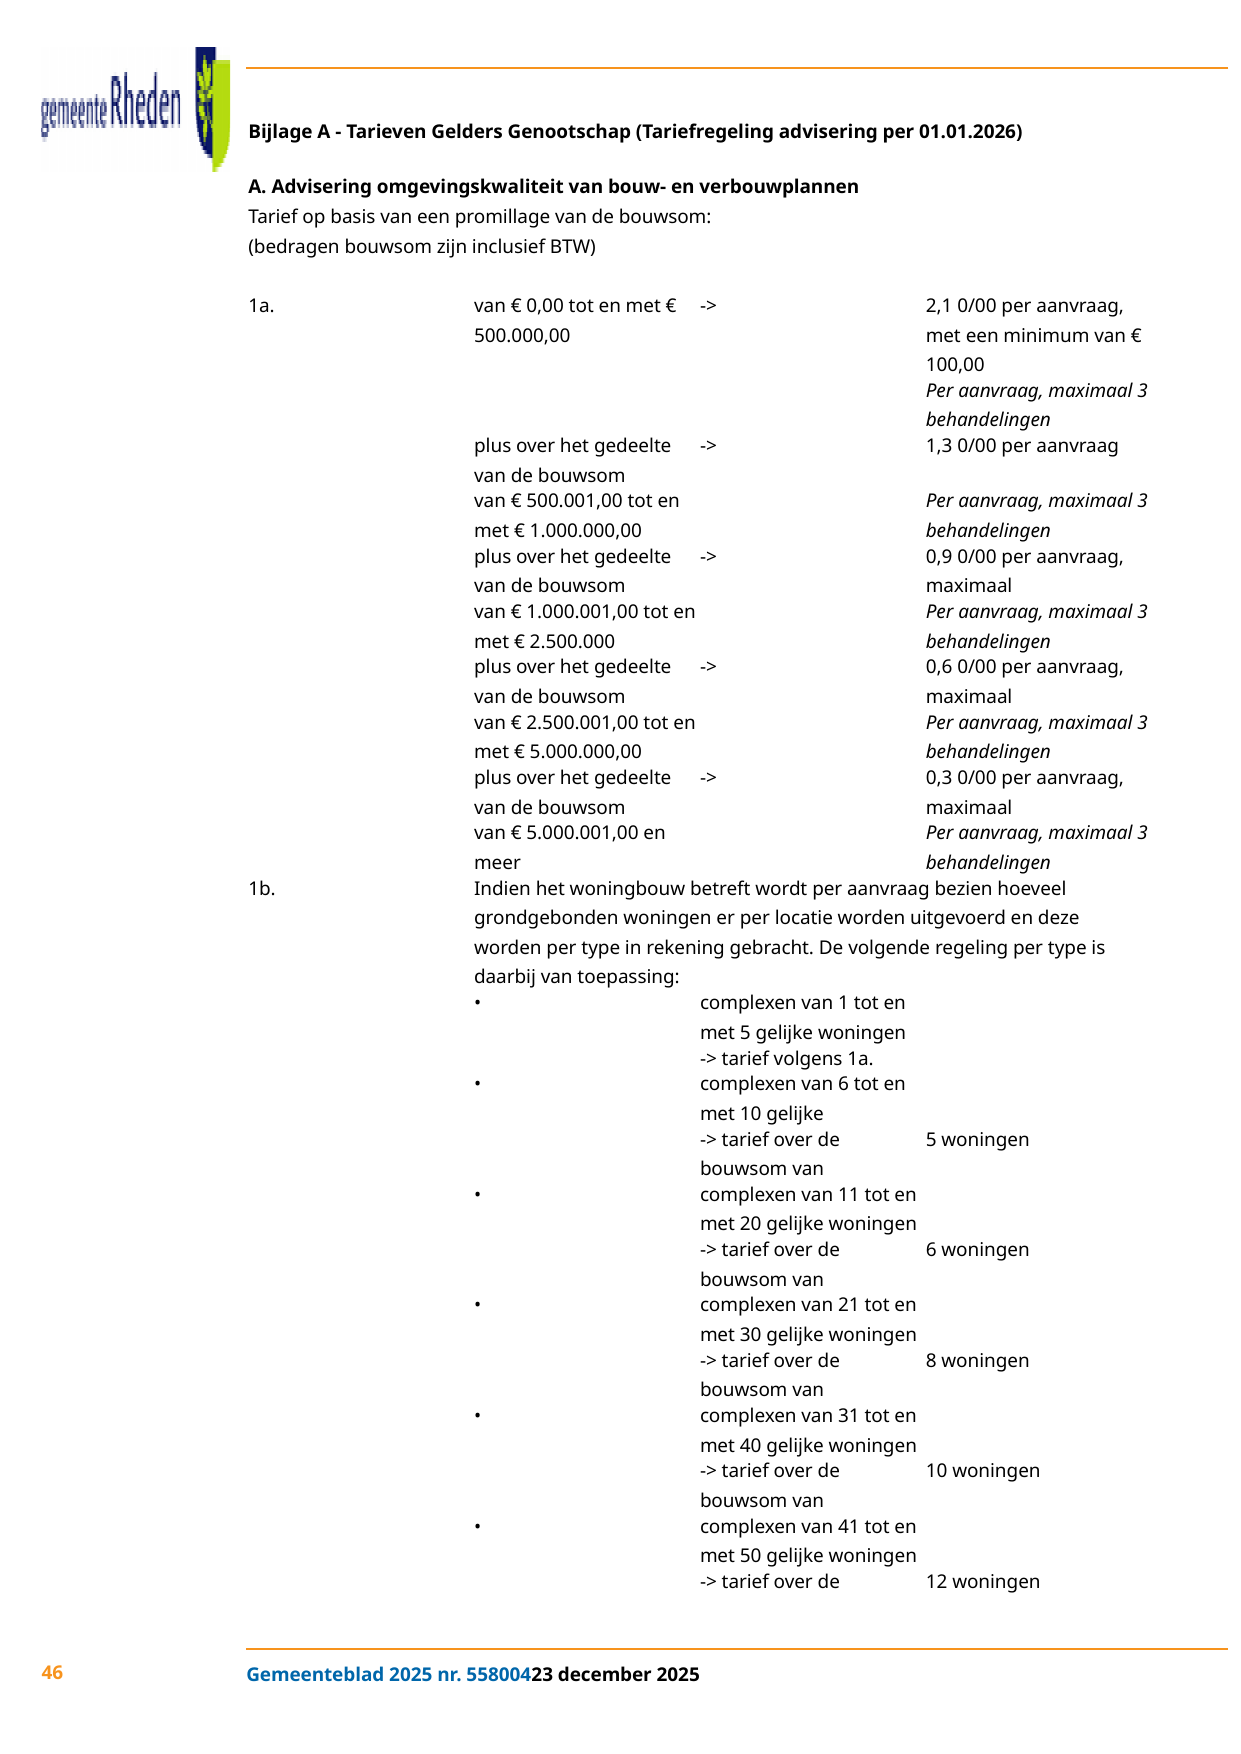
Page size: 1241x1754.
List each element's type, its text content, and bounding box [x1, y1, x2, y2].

text Bijlage A - Tarieven Gelders Genootschap (Tariefregeling advisering per 01.01.2026) [248, 116, 1152, 144]
table_cell [248, 654, 474, 709]
table_cell -> tarief over de bouwsom van [700, 1126, 926, 1181]
table_cell • [474, 1181, 700, 1236]
table_cell [474, 377, 700, 432]
table_cell -> [700, 764, 926, 819]
table_cell [248, 1402, 474, 1458]
table_cell [474, 1458, 700, 1513]
table_cell 1b. [248, 875, 474, 989]
table_cell -> [700, 433, 926, 488]
table_cell [248, 1292, 474, 1347]
table_cell [474, 1126, 700, 1181]
table_cell [248, 1236, 474, 1292]
table_cell van € 500.001,00 tot en met € 1.000.000,00 [474, 488, 700, 543]
table_cell complexen van 11 tot en met 20 gelijke woningen [700, 1181, 926, 1236]
table_cell 8 woningen [926, 1347, 1152, 1402]
table_cell Indien het woningbouw betreft wordt per aanvraag bezien hoeveel grondgebonden woningen er per locatie worden uitgevoerd en deze worden per type in rekening gebracht. De volgende regeling per type is daarbij van toepassing: [474, 875, 1152, 989]
table_cell [700, 598, 926, 654]
table_cell [248, 1458, 474, 1513]
table_cell [248, 1045, 474, 1070]
table_cell [474, 1236, 700, 1292]
table_cell [248, 1181, 474, 1236]
table_cell plus over het gedeelte van de bouwsom [474, 543, 700, 598]
table_cell [248, 377, 474, 432]
table_cell Per aanvraag, maximaal 3 behandelingen [926, 488, 1152, 543]
table_cell • [474, 989, 700, 1045]
text A. Advisering omgevingskwaliteit van bouw- en verbouwplannen [248, 174, 1152, 199]
table_cell Per aanvraag, maximaal 3 behandelingen [926, 598, 1152, 654]
table_cell -> tarief over de bouwsom van [700, 1236, 926, 1292]
table_cell [700, 709, 926, 764]
table_cell plus over het gedeelte van de bouwsom [474, 654, 700, 709]
table_cell [926, 1045, 1152, 1070]
table_cell • [474, 1292, 700, 1347]
table_cell plus over het gedeelte van de bouwsom [474, 433, 700, 488]
table_cell [926, 1402, 1152, 1458]
table_cell • [474, 1513, 700, 1568]
table_cell [248, 433, 474, 488]
table_cell [248, 709, 474, 764]
table_cell 10 woningen [926, 1458, 1152, 1513]
table_cell [926, 1070, 1152, 1126]
table_cell [248, 1126, 474, 1181]
table_cell -> [700, 654, 926, 709]
table_cell [700, 488, 926, 543]
table_cell [248, 488, 474, 543]
table_cell [474, 1045, 700, 1070]
table_cell -> tarief over de [700, 1568, 926, 1594]
table_cell [248, 598, 474, 654]
table_header 1a. [248, 292, 474, 377]
table_cell [248, 764, 474, 819]
table_cell Per aanvraag, maximaal 3 behandelingen [926, 709, 1152, 764]
table_cell complexen van 21 tot en met 30 gelijke woningen [700, 1292, 926, 1347]
table_cell [700, 820, 926, 875]
table_cell [248, 1070, 474, 1126]
table_cell 0,3 0/00 per aanvraag, maximaal [926, 764, 1152, 819]
text Tarief op basis van een promillage van de bouwsom: [248, 203, 1152, 229]
table_cell [248, 820, 474, 875]
picture [41, 47, 231, 172]
table_cell -> tarief volgens 1a. [700, 1045, 926, 1070]
table_cell 5 woningen [926, 1126, 1152, 1181]
table_cell 0,9 0/00 per aanvraag, maximaal [926, 543, 1152, 598]
table_cell 1,3 0/00 per aanvraag [926, 433, 1152, 488]
table_cell [248, 1513, 474, 1568]
table_cell [926, 989, 1152, 1045]
table_cell -> tarief over de bouwsom van [700, 1347, 926, 1402]
table_cell complexen van 31 tot en met 40 gelijke woningen [700, 1402, 926, 1458]
table_cell plus over het gedeelte van de bouwsom [474, 764, 700, 819]
table_cell complexen van 1 tot en met 5 gelijke woningen [700, 989, 926, 1045]
table_cell 12 woningen [926, 1568, 1152, 1594]
table_cell [248, 1347, 474, 1402]
table_cell -> tarief over de bouwsom van [700, 1458, 926, 1513]
table_cell van € 1.000.001,00 tot en met € 2.500.000 [474, 598, 700, 654]
table_cell complexen van 41 tot en met 50 gelijke woningen [700, 1513, 926, 1568]
table_header -> [700, 292, 926, 377]
table_header 2,1 0/00 per aanvraag, met een minimum van € 100,00 [926, 292, 1152, 377]
text (bedragen bouwsom zijn inclusief BTW) [248, 233, 1152, 259]
table_cell [926, 1292, 1152, 1347]
table_cell [474, 1568, 700, 1594]
table_cell • [474, 1070, 700, 1126]
table_cell [248, 543, 474, 598]
table_cell complexen van 6 tot en met 10 gelijke [700, 1070, 926, 1126]
table_cell Per aanvraag, maximaal 3 behandelingen [926, 377, 1152, 432]
table_cell [926, 1513, 1152, 1568]
table_cell van € 2.500.001,00 tot en met € 5.000.000,00 [474, 709, 700, 764]
table_cell [248, 989, 474, 1045]
table_cell 6 woningen [926, 1236, 1152, 1292]
table_cell [926, 1181, 1152, 1236]
table_cell [474, 1347, 700, 1402]
table_cell [248, 1568, 474, 1594]
table_cell 0,6 0/00 per aanvraag, maximaal [926, 654, 1152, 709]
table_cell -> [700, 543, 926, 598]
table_cell Per aanvraag, maximaal 3 behandelingen [926, 820, 1152, 875]
table_cell van € 5.000.001,00 en meer [474, 820, 700, 875]
table_cell • [474, 1402, 700, 1458]
table_cell [700, 377, 926, 432]
table_header van € 0,00 tot en met € 500.000,00 [474, 292, 700, 377]
